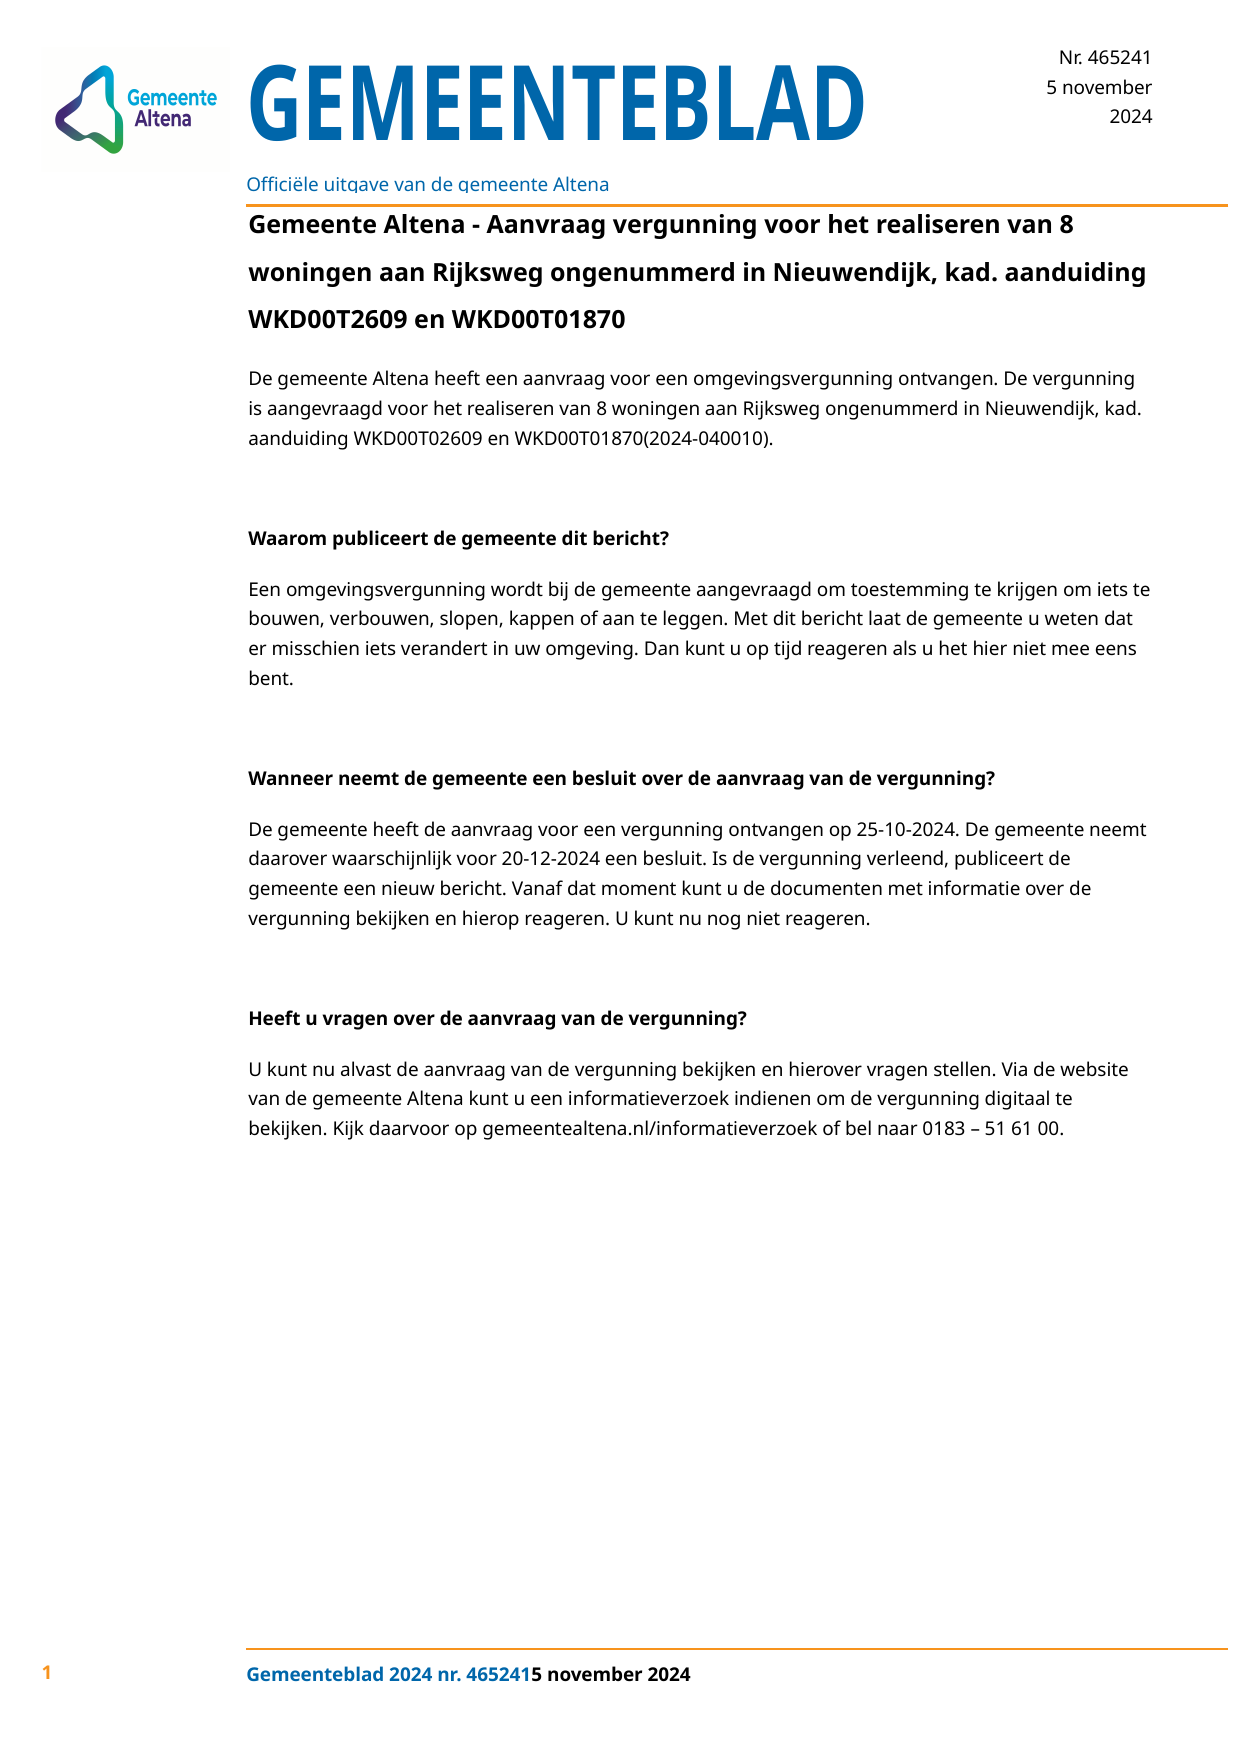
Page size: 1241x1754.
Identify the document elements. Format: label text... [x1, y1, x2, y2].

text Waarom publiceert de gemeente dit bericht? [248, 526, 1152, 551]
picture [41, 47, 231, 172]
text Een omgevingsvergunning wordt bij de gemeente aangevraagd om toestemming te krijgen om iets te bouwen, verbouwen, slopen, kappen of aan te leggen. Met dit bericht laat de gemeente u weten dat er misschien iets verandert in uw omgeving. Dan kunt u op tijd reageren als u het hier niet mee eens bent. [248, 576, 1152, 690]
text De gemeente Altena heeft een aanvraag voor een omgevingsvergunning ontvangen. De vergunning is aangevraagd voor het realiseren van 8 woningen aan Rijksweg ongenummerd in Nieuwendijk, kad. aanduiding WKD00T02609 en WKD00T01870(2024-040010). [248, 366, 1152, 450]
text Heeft u vragen over de aanvraag van de vergunning? [248, 1006, 1152, 1031]
text De gemeente heeft de aanvraag voor een vergunning ontvangen op 25-10-2024. De gemeente neemt daarover waarschijnlijk voor 20-12-2024 een besluit. Is de vergunning verleend, publiceert de gemeente een nieuw bericht. Vanaf dat moment kunt u de documenten met informatie over de vergunning bekijken en hierop reageren. U kunt nu nog niet reageren. [248, 816, 1152, 930]
text U kunt nu alvast de aanvraag van de vergunning bekijken en hierover vragen stellen. Via de website van de gemeente Altena kunt u een informatieverzoek indienen om de vergunning digitaal te bekijken. Kijk daarvoor op gemeentealtena.nl/informatieverzoek of bel naar 0183 – 51 61 00. [248, 1056, 1152, 1141]
text Gemeente Altena - Aanvraag vergunning voor het realiseren van 8 woningen aan Rijksweg ongenummerd in Nieuwendijk, kad. aanduiding WKD00T2609 en WKD00T01870 [248, 207, 1152, 336]
text Wanneer neemt de gemeente een besluit over de aanvraag van de vergunning? [248, 766, 1152, 791]
